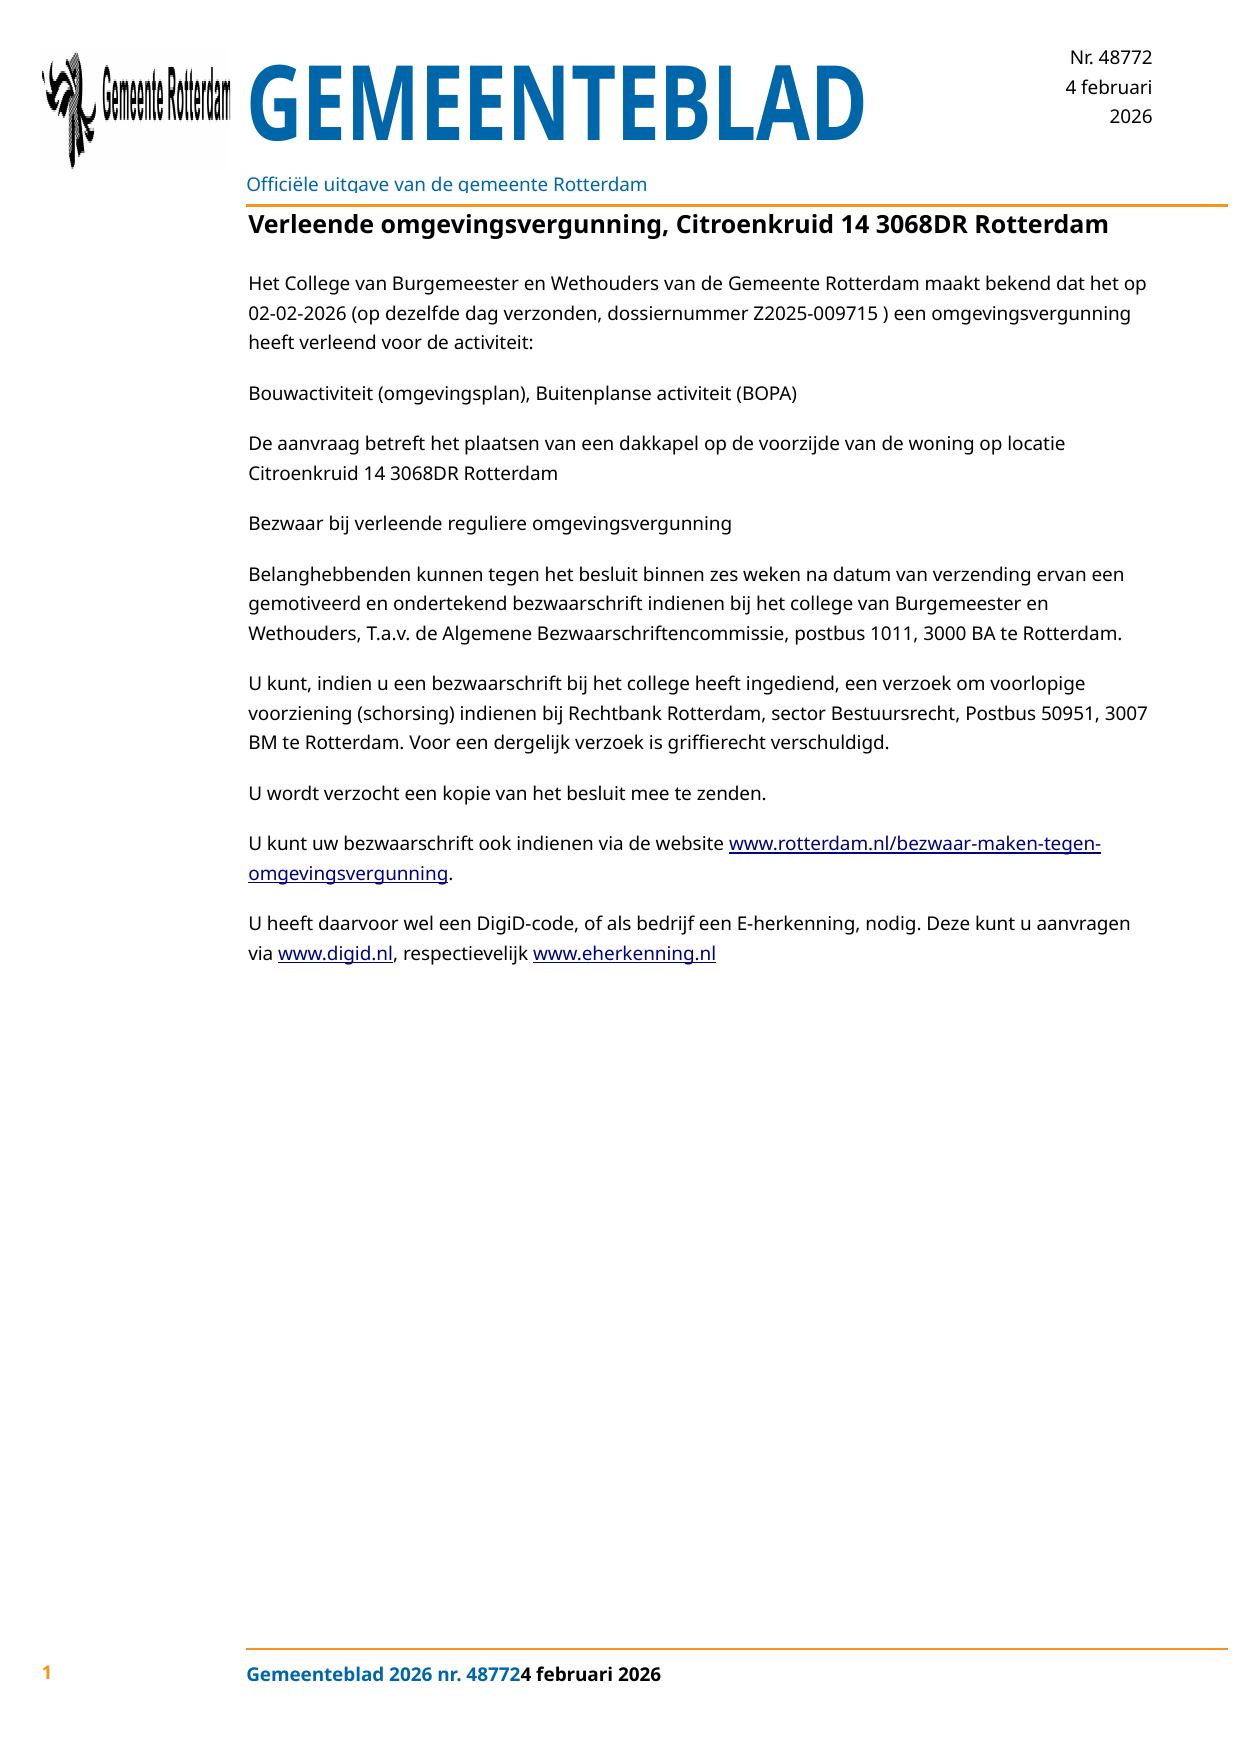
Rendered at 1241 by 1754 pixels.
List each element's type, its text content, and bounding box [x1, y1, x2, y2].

text Belanghebbenden kunnen tegen het besluit binnen zes weken na datum van verzending ervan een gemotiveerd en ondertekend bezwaarschrift indienen bij het college van Burgemeester en Wethouders, T.a.v. de Algemene Bezwaarschriftencommissie, postbus 1011, 3000 BA te Rotterdam. [248, 561, 1152, 646]
text Verleende omgevingsvergunning, Citroenkruid 14 3068DR Rotterdam [248, 207, 1152, 241]
text U kunt uw bezwaarschrift ook indienen via de website www.rotterdam.nl/bezwaar-maken-tegen-omgevingsvergunning. [248, 830, 1152, 886]
text Bouwactiviteit (omgevingsplan), Buitenplanse activiteit (BOPA) [248, 380, 1152, 406]
text De aanvraag betreft het plaatsen van een dakkapel op de voorzijde van de woning op locatie Citroenkruid 14 3068DR Rotterdam [248, 430, 1152, 486]
picture [41, 47, 231, 172]
text U wordt verzocht een kopie van het besluit mee te zenden. [248, 780, 1152, 806]
text U heeft daarvoor wel een DigiD-code, of als bedrijf een E-herkenning, nodig. Deze kunt u aanvragen via www.digid.nl, respectievelijk www.eherkenning.nl [248, 910, 1152, 966]
text U kunt, indien u een bezwaarschrift bij het college heeft ingediend, een verzoek om voorlopige voorziening (schorsing) indienen bij Rechtbank Rotterdam, sector Bestuursrecht, Postbus 50951, 3007 BM te Rotterdam. Voor een dergelijk verzoek is griffierecht verschuldigd. [248, 670, 1152, 755]
text Het College van Burgemeester en Wethouders van de Gemeente Rotterdam maakt bekend dat het op 02-02-2026 (op dezelfde dag verzonden, dossiernummer Z2025-009715 ) een omgevingsvergunning heeft verleend voor de activiteit: [248, 270, 1152, 355]
text Bezwaar bij verleende reguliere omgevingsvergunning [248, 510, 1152, 536]
